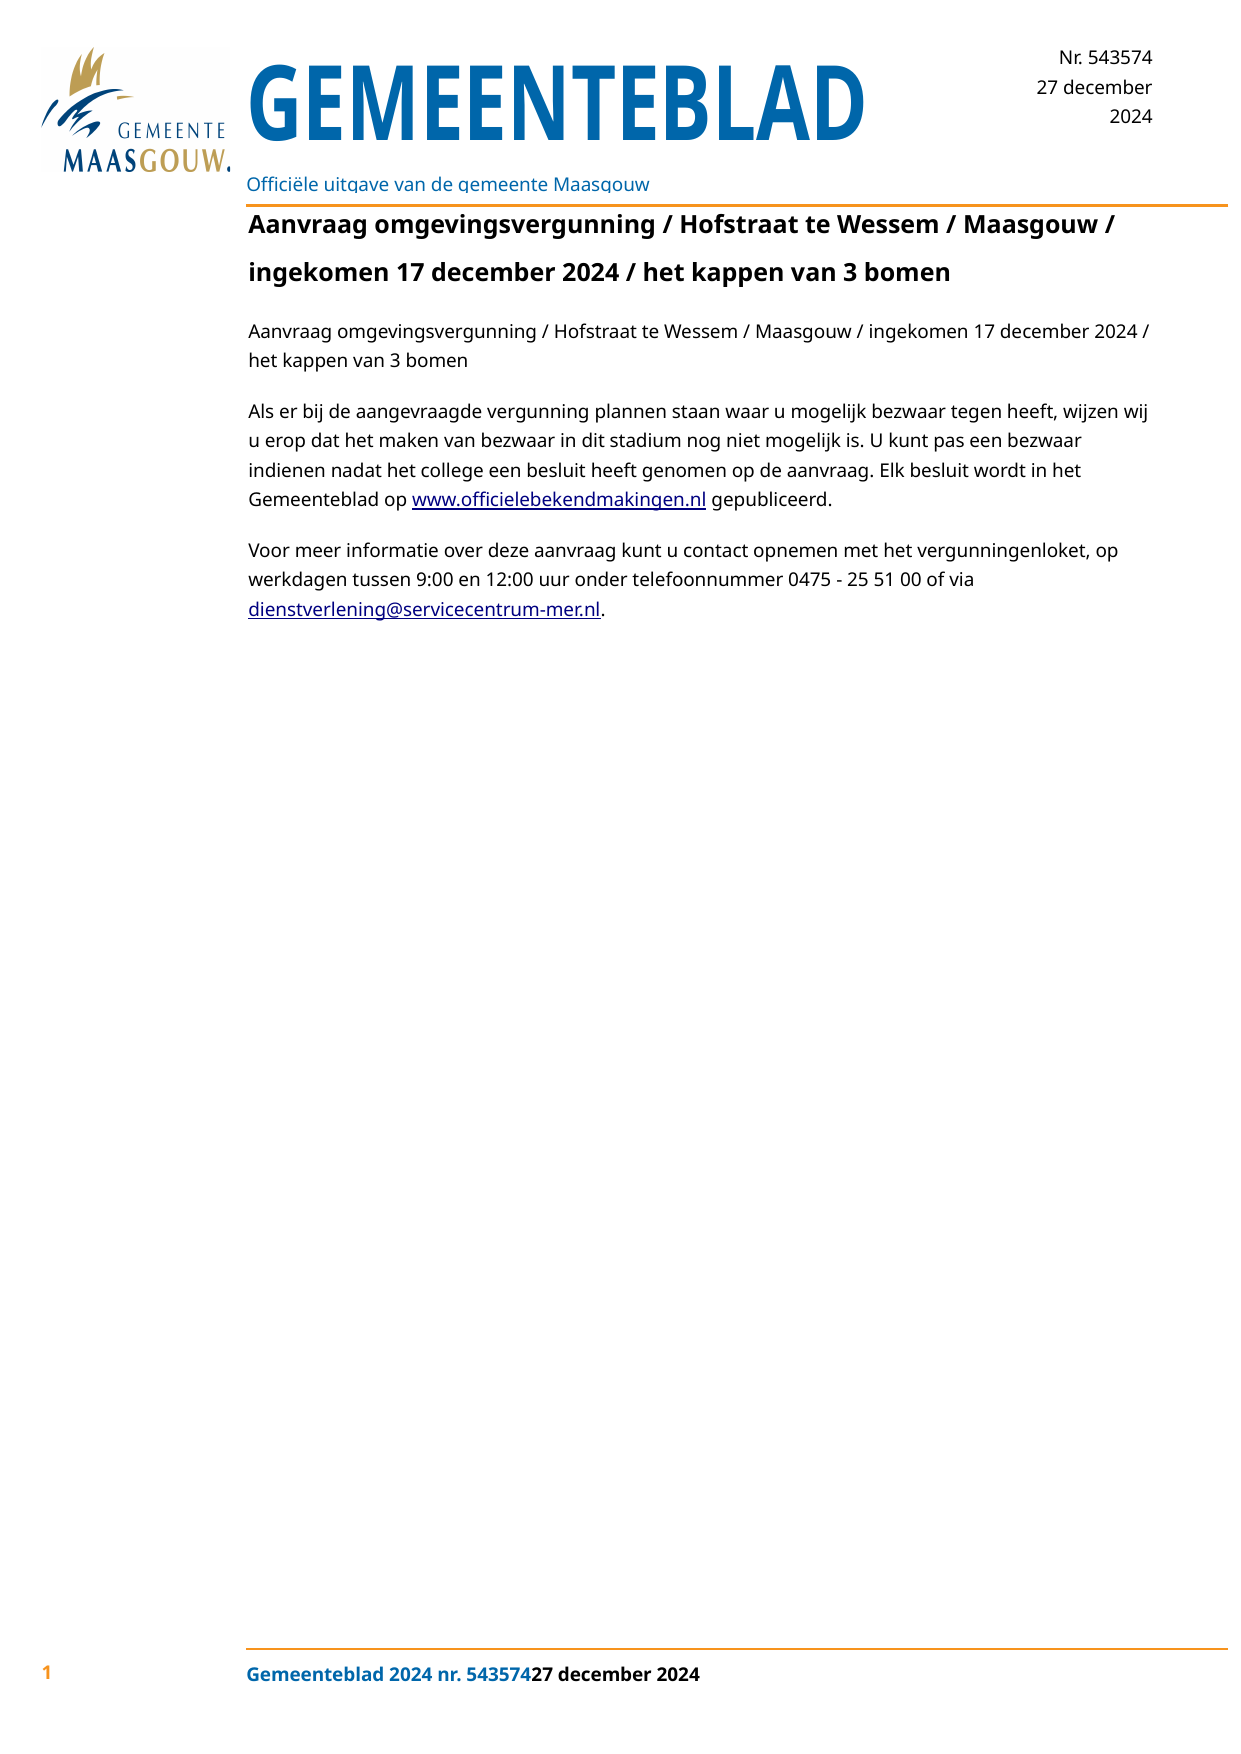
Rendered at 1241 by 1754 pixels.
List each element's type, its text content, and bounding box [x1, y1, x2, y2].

text Aanvraag omgevingsvergunning / Hofstraat te Wessem / Maasgouw / ingekomen 17 december 2024 / het kappen van 3 bomen [248, 207, 1152, 288]
picture [41, 47, 231, 172]
text Als er bij de aangevraagde vergunning plannen staan waar u mogelijk bezwaar tegen heeft, wijzen wij u erop dat het maken van bezwaar in dit stadium nog niet mogelijk is. U kunt pas een bezwaar indienen nadat het college een besluit heeft genomen op de aanvraag. Elk besluit wordt in het Gemeenteblad op www.officielebekendmakingen.nl gepubliceerd. [248, 398, 1152, 512]
text Aanvraag omgevingsvergunning / Hofstraat te Wessem / Maasgouw / ingekomen 17 december 2024 / het kappen van 3 bomen [248, 318, 1152, 373]
text Voor meer informatie over deze aanvraag kunt u contact opnemen met het vergunningenloket, op werkdagen tussen 9:00 en 12:00 uur onder telefoonnummer 0475 - 25 51 00 of via dienstverlening@servicecentrum-mer.nl. [248, 537, 1152, 622]
